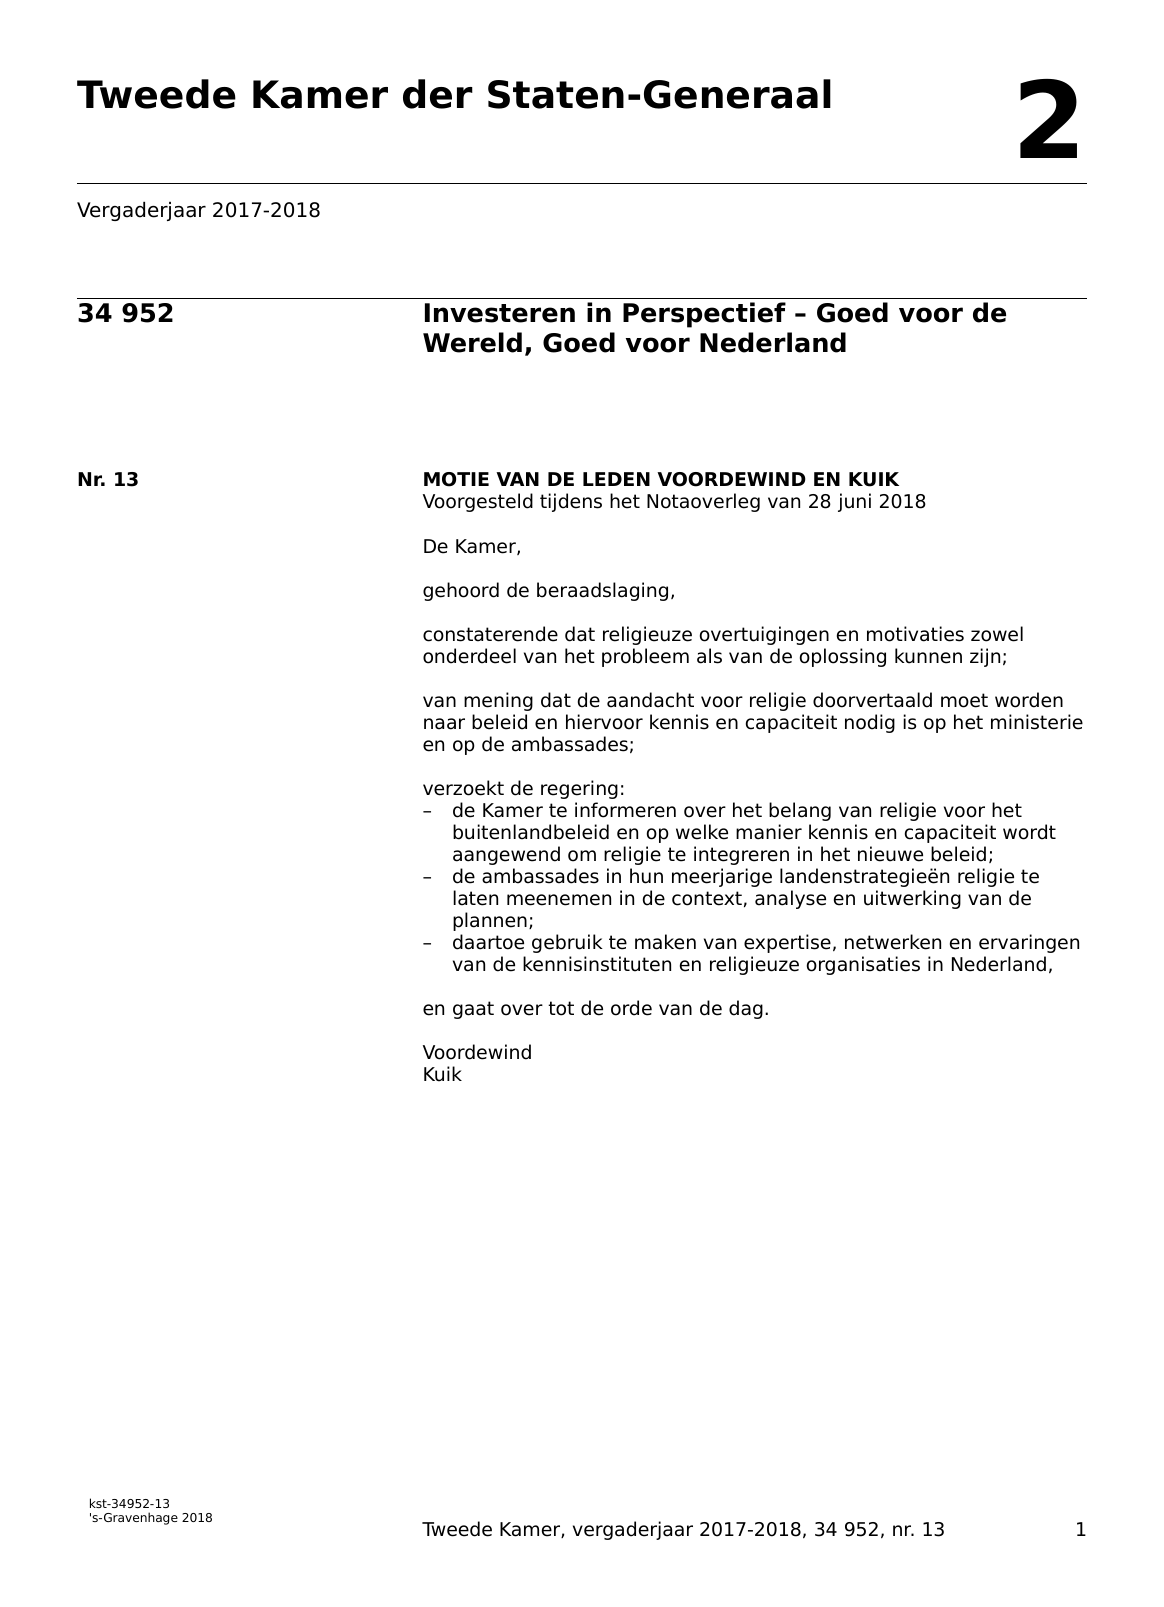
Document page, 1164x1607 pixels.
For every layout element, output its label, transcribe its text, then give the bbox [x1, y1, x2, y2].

subtitle Nr. 13 MOTIE VAN DE LEDEN VOORDEWIND EN KUIK [77, 469, 1087, 491]
text en gaat over tot de orde van de dag. [422, 998, 1087, 1020]
text gehoord de beraadslaging, [422, 580, 1087, 602]
text Voorgesteld tijdens het Notaoverleg van 28 juni 2018 [422, 491, 1087, 513]
text Kuik [422, 1064, 1087, 1086]
text constaterende dat religieuze overtuigingen en motivaties zowel onderdeel van het probleem als van de oplossing kunnen zijn; [422, 624, 1087, 668]
text – de ambassades in hun meerjarige landenstrategieën religie te laten meenemen in de context, analyse en uitwerking van de plannen; [422, 866, 1087, 932]
text – de Kamer te informeren over het belang van religie voor het buitenlandbeleid en op welke manier kennis en capaciteit wordt aangewend om religie te integreren in het nieuwe beleid; [422, 800, 1087, 866]
text 's-Gravenhage 2018 [88, 1511, 323, 1525]
text De Kamer, [422, 536, 1087, 557]
table_header Tweede Kamer der Staten-Generaal [77, 59, 886, 183]
text kst-34952-13 [88, 1497, 323, 1511]
text – daartoe gebruik te maken van expertise, netwerken en ervaringen van de kennisinstituten en religieuze organisaties in Nederland, [422, 932, 1087, 976]
table_cell Vergaderjaar 2017-2018 [77, 184, 1087, 298]
table_header 2 [886, 59, 1087, 183]
subtitle 34 952 Investeren in Perspectief – Goed voor de Wereld, Goed voor Nederland [77, 299, 1087, 358]
text van mening dat de aandacht voor religie doorvertaald moet worden naar beleid en hiervoor kennis en capaciteit nodig is op het ministerie en op de ambassades; [422, 690, 1087, 756]
text verzoekt de regering: [422, 778, 1087, 800]
text Voordewind [422, 1042, 1087, 1064]
